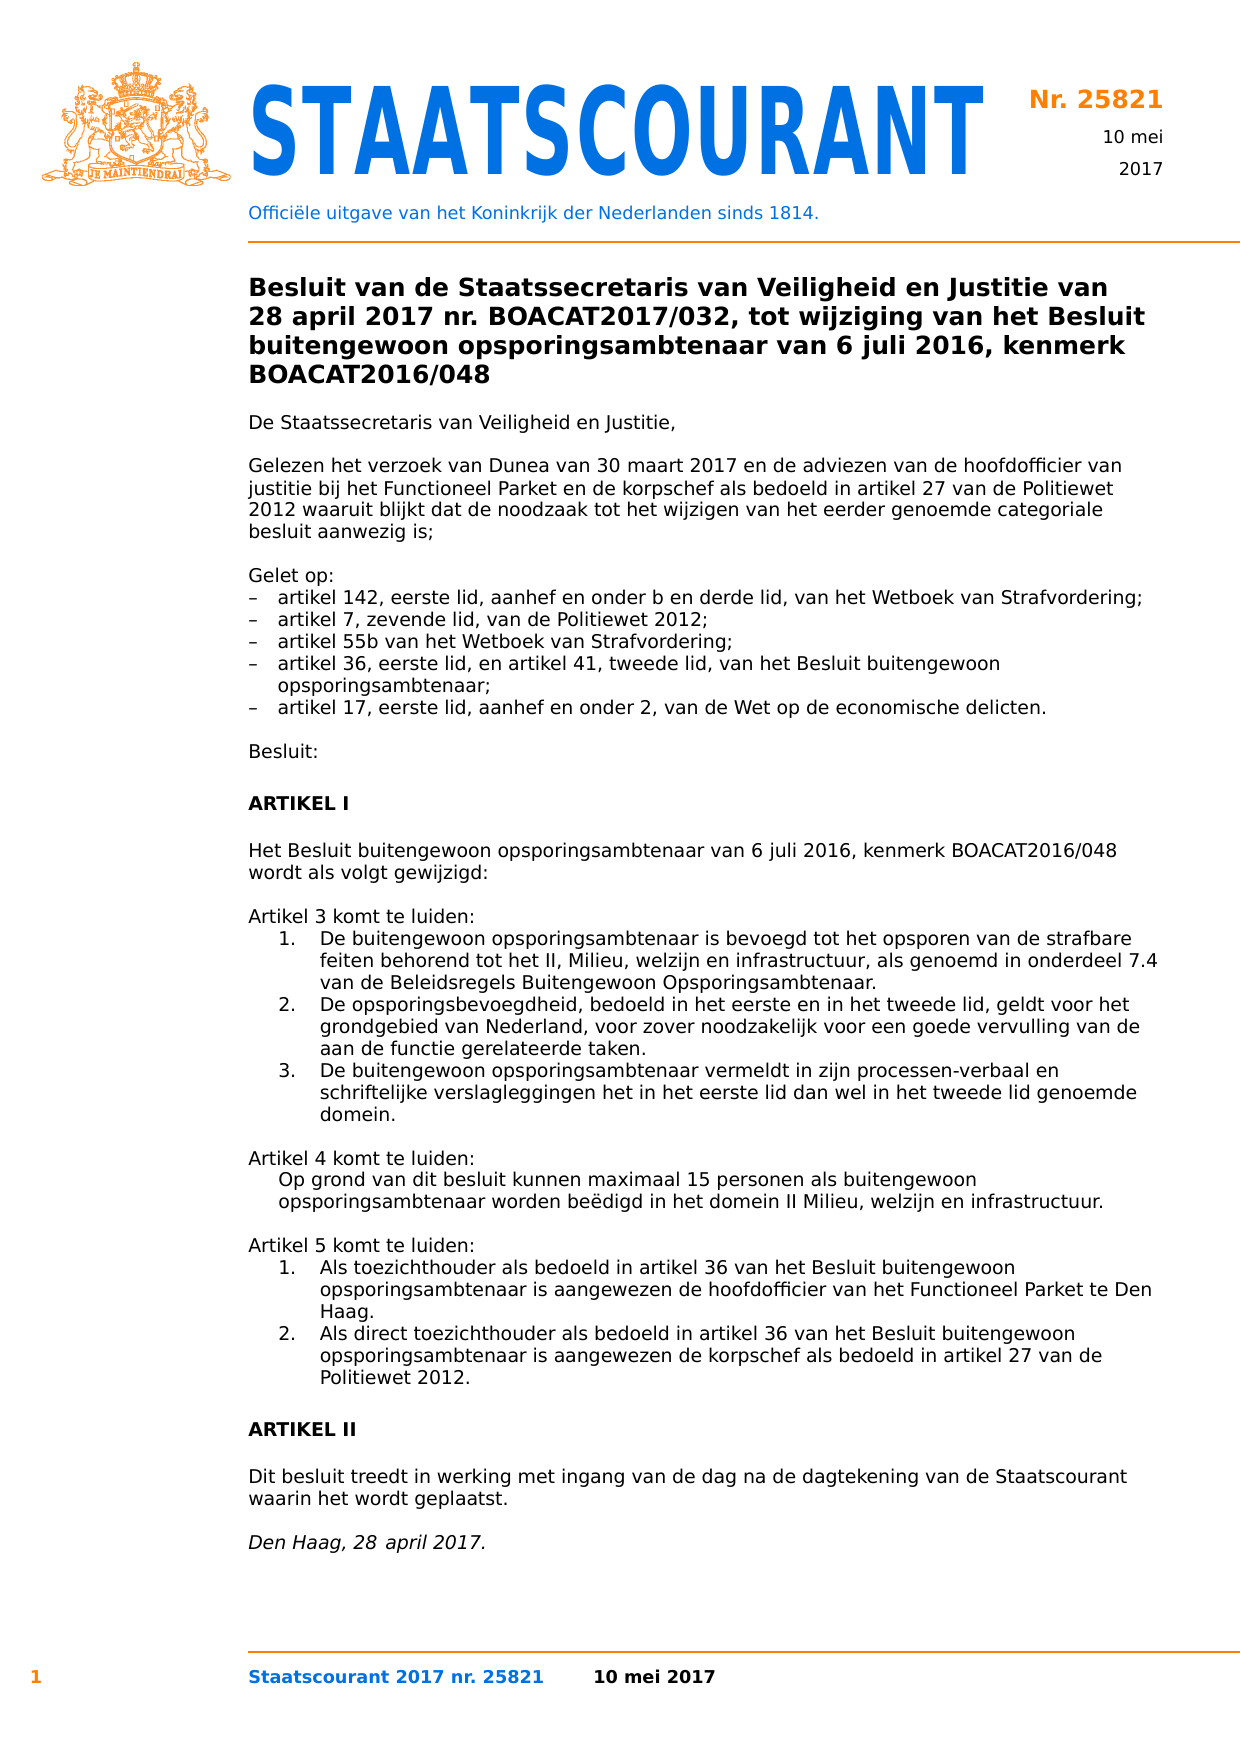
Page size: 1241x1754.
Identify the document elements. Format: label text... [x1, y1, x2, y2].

text Artikel 4 komt te luiden: [248, 1147, 1163, 1169]
text Den Haag, 28 april 2017. [248, 1532, 1163, 1554]
text 1. Als toezichthouder als bedoeld in artikel 36 van het Besluit buitengewoon opsporingsambtenaar is aangewezen de hoofdofficier van het Functioneel Parket te Den Haag. [278, 1257, 1163, 1323]
table_cell 2017 [998, 153, 1240, 203]
text Artikel 3 komt te luiden: [248, 906, 1163, 928]
table_header [25, 62, 248, 241]
text Artikel 5 komt te luiden: [248, 1235, 1163, 1257]
table_cell Officiële uitgave van het Koninkrijk der Nederlanden sinds 1814. [248, 203, 1240, 241]
text – artikel 17, eerste lid, aanhef en onder 2, van de Wet op de economische delicten. [248, 697, 1163, 719]
text 2. Als direct toezichthouder als bedoeld in artikel 36 van het Besluit buitengewoon opsporingsambtenaar is aangewezen de korpschef als bedoeld in artikel 27 van de Politiewet 2012. [278, 1323, 1163, 1389]
subtitle ARTIKEL II [248, 1419, 1163, 1441]
text 3. De buitengewoon opsporingsambtenaar vermeldt in zijn processen-verbaal en schriftelijke verslagleggingen het in het eerste lid dan wel in het tweede lid genoemde domein. [278, 1059, 1163, 1126]
table_header STAATSCOURANT [248, 62, 998, 203]
text Op grond van dit besluit kunnen maximaal 15 personen als buitengewoon opsporingsambtenaar worden beëdigd in het domein II Milieu, welzijn en infrastructuur. [278, 1169, 1163, 1213]
text Dit besluit treedt in werking met ingang van de dag na de dagtekening van de Staatscourant waarin het wordt geplaatst. [248, 1466, 1163, 1510]
subtitle ARTIKEL I [248, 793, 1163, 815]
text Gelezen het verzoek van Dunea van 30 maart 2017 en de adviezen van de hoofdofficier van justitie bij het Functioneel Parket en de korpschef als bedoeld in artikel 27 van de Politiewet 2012 waaruit blijkt dat de noodzaak tot het wijzigen van het eerder genoemde categoriale besluit aanwezig is; [248, 455, 1163, 543]
text – artikel 36, eerste lid, en artikel 41, tweede lid, van het Besluit buitengewoon opsporingsambtenaar; [248, 653, 1163, 697]
text Het Besluit buitengewoon opsporingsambtenaar van 6 juli 2016, kenmerk BOACAT2016/048 wordt als volgt gewijzigd: [248, 840, 1163, 884]
table_header Nr. 25821 [998, 62, 1240, 121]
text – artikel 142, eerste lid, aanhef en onder b en derde lid, van het Wetboek van Strafvordering; [248, 587, 1163, 609]
text De Staatssecretaris van Veiligheid en Justitie, [248, 412, 1163, 433]
text Besluit: [248, 741, 1163, 763]
text – artikel 7, zevende lid, van de Politiewet 2012; [248, 609, 1163, 631]
subtitle Besluit van de Staatssecretaris van Veiligheid en Justitie van 28 april 2017 nr. BOACAT2017/032, tot wijziging van het Besluit buitengewoon opsporingsambtenaar van 6 juli 2016, kenmerk BOACAT2016/048 [248, 273, 1163, 390]
text 1. De buitengewoon opsporingsambtenaar is bevoegd tot het opsporen van de strafbare feiten behorend tot het II, Milieu, welzijn en infrastructuur, als genoemd in onderdeel 7.4 van de Beleidsregels Buitengewoon Opsporingsambtenaar. [278, 928, 1163, 994]
text Gelet op: [248, 565, 1163, 587]
text – artikel 55b van het Wetboek van Strafvordering; [248, 631, 1163, 653]
table_cell 10 mei [998, 121, 1240, 153]
picture [41, 62, 231, 186]
text 2. De opsporingsbevoegdheid, bedoeld in het eerste en in het tweede lid, geldt voor het grondgebied van Nederland, voor zover noodzakelijk voor een goede vervulling van de aan de functie gerelateerde taken. [278, 994, 1163, 1059]
